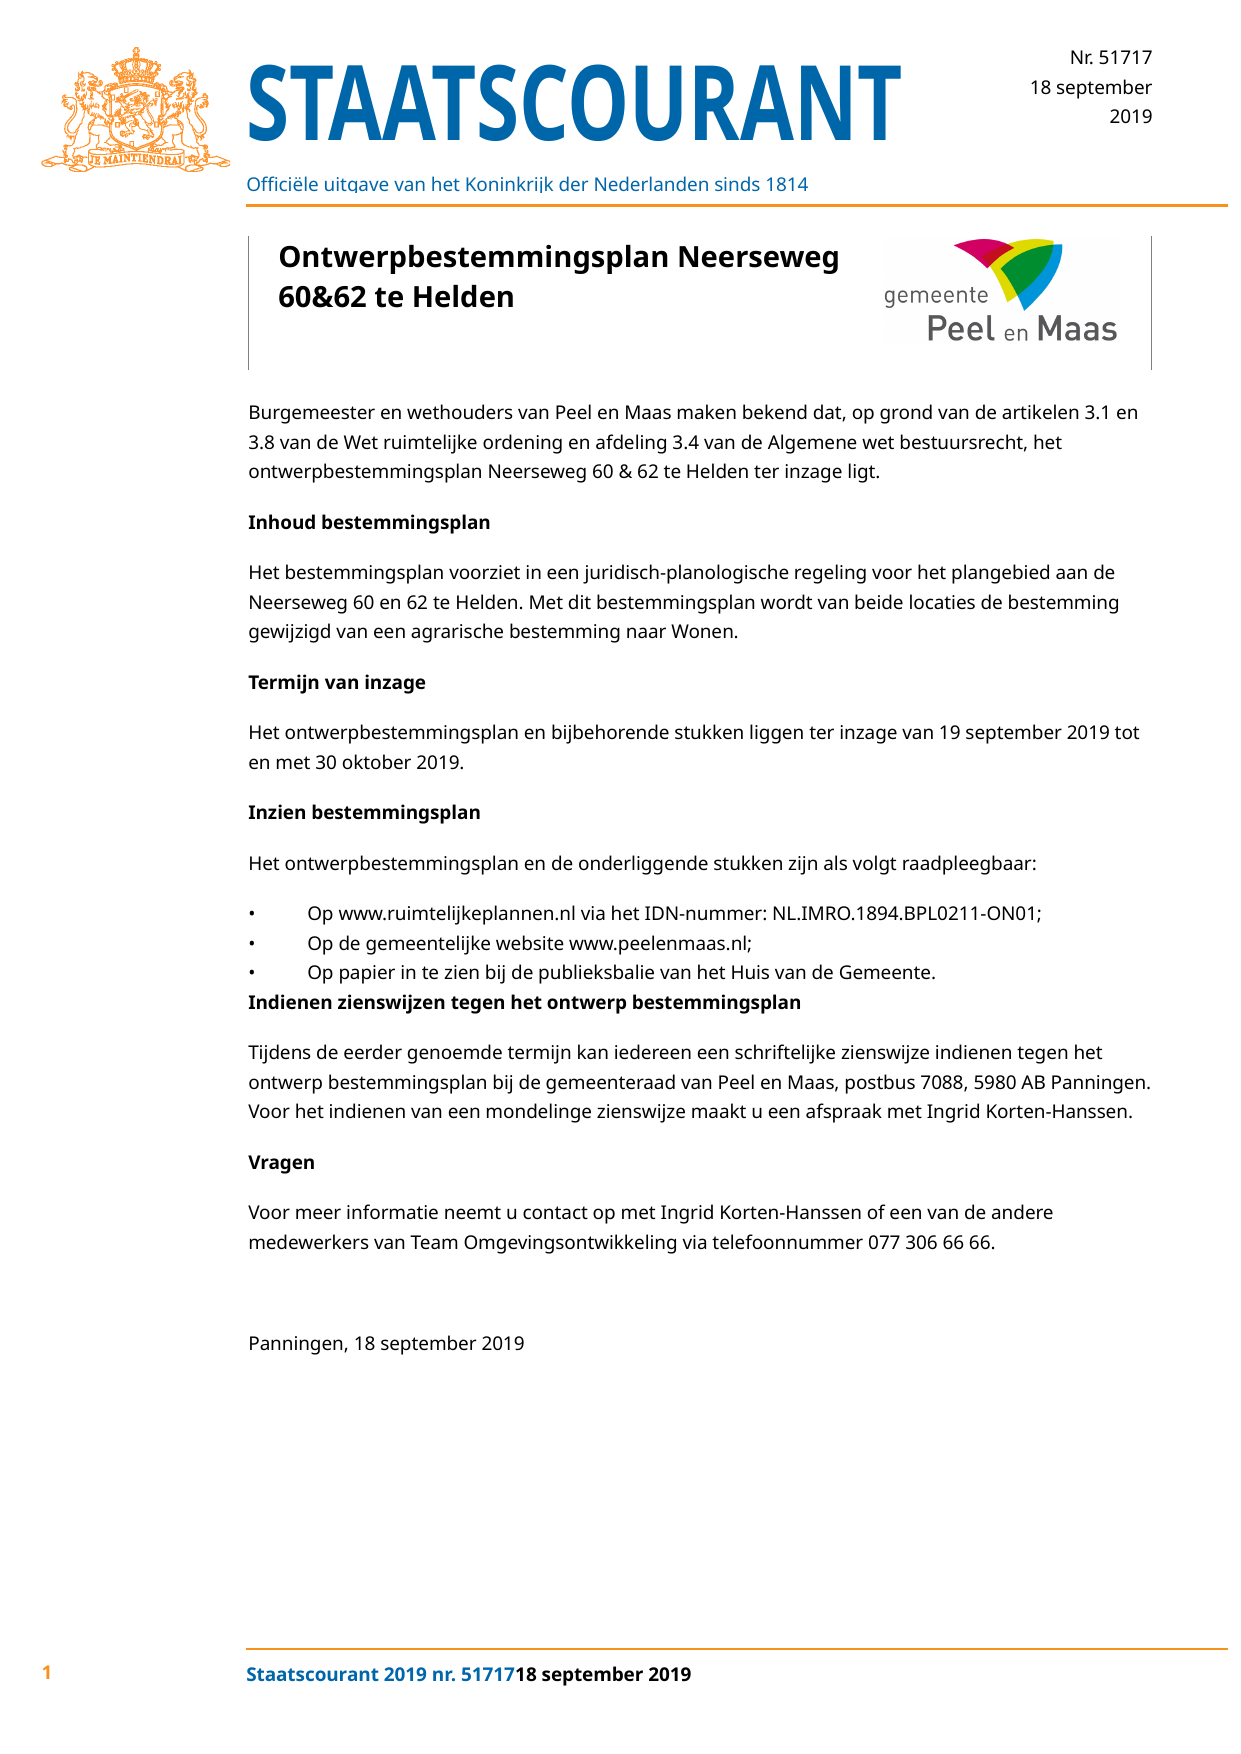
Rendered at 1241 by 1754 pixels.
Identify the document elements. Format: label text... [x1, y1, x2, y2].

text Inhoud bestemmingsplan [248, 509, 1152, 535]
table_header Ontwerpbestemmingsplan Neerseweg 60&62 te Helden [249, 236, 850, 370]
text Het bestemmingsplan voorziet in een juridisch-planologische regeling voor het plangebied aan de Neerseweg 60 en 62 te Helden. Met dit bestemmingsplan wordt van beide locaties de bestemming gewijzigd van een agrarische bestemming naar Wonen. [248, 559, 1152, 644]
picture [882, 236, 1119, 345]
list Op de gemeentelijke website www.peelenmaas.nl; [248, 930, 1152, 956]
text Panningen, 18 september 2019 [248, 1330, 1152, 1356]
text Vragen [248, 1149, 1152, 1175]
text Inzien bestemmingsplan [248, 799, 1152, 825]
text Termijn van inzage [248, 669, 1152, 695]
list Op www.ruimtelijkeplannen.nl via het IDN-nummer: NL.IMRO.1894.BPL0211-ON01; [248, 900, 1152, 926]
list Op papier in te zien bij de publieksbalie van het Huis van de Gemeente. [248, 959, 1152, 985]
text Indienen zienswijzen tegen het ontwerp bestemmingsplan [248, 989, 1152, 1015]
text Het ontwerpbestemmingsplan en de onderliggende stukken zijn als volgt raadpleegbaar: [248, 850, 1152, 876]
text Burgemeester en wethouders van Peel en Maas maken bekend dat, op grond van de artikelen 3.1 en 3.8 van de Wet ruimtelijke ordening en afdeling 3.4 van de Algemene wet bestuursrecht, het ontwerpbestemmingsplan Neerseweg 60 & 62 te Helden ter inzage ligt. [248, 399, 1152, 484]
table_header [850, 236, 1151, 370]
text Voor meer informatie neemt u contact op met Ingrid Korten-Hanssen of een van de andere medewerkers van Team Omgevingsontwikkeling via telefoonnummer 077 306 66 66. [248, 1199, 1152, 1255]
text Tijdens de eerder genoemde termijn kan iedereen een schriftelijke zienswijze indienen tegen het ontwerp bestemmingsplan bij de gemeenteraad van Peel en Maas, postbus 7088, 5980 AB Panningen. Voor het indienen van een mondelinge zienswijze maakt u een afspraak met Ingrid Korten-Hanssen. [248, 1039, 1152, 1124]
text Het ontwerpbestemmingsplan en bijbehorende stukken liggen ter inzage van 19 september 2019 tot en met 30 oktober 2019. [248, 719, 1152, 775]
picture [41, 47, 231, 172]
